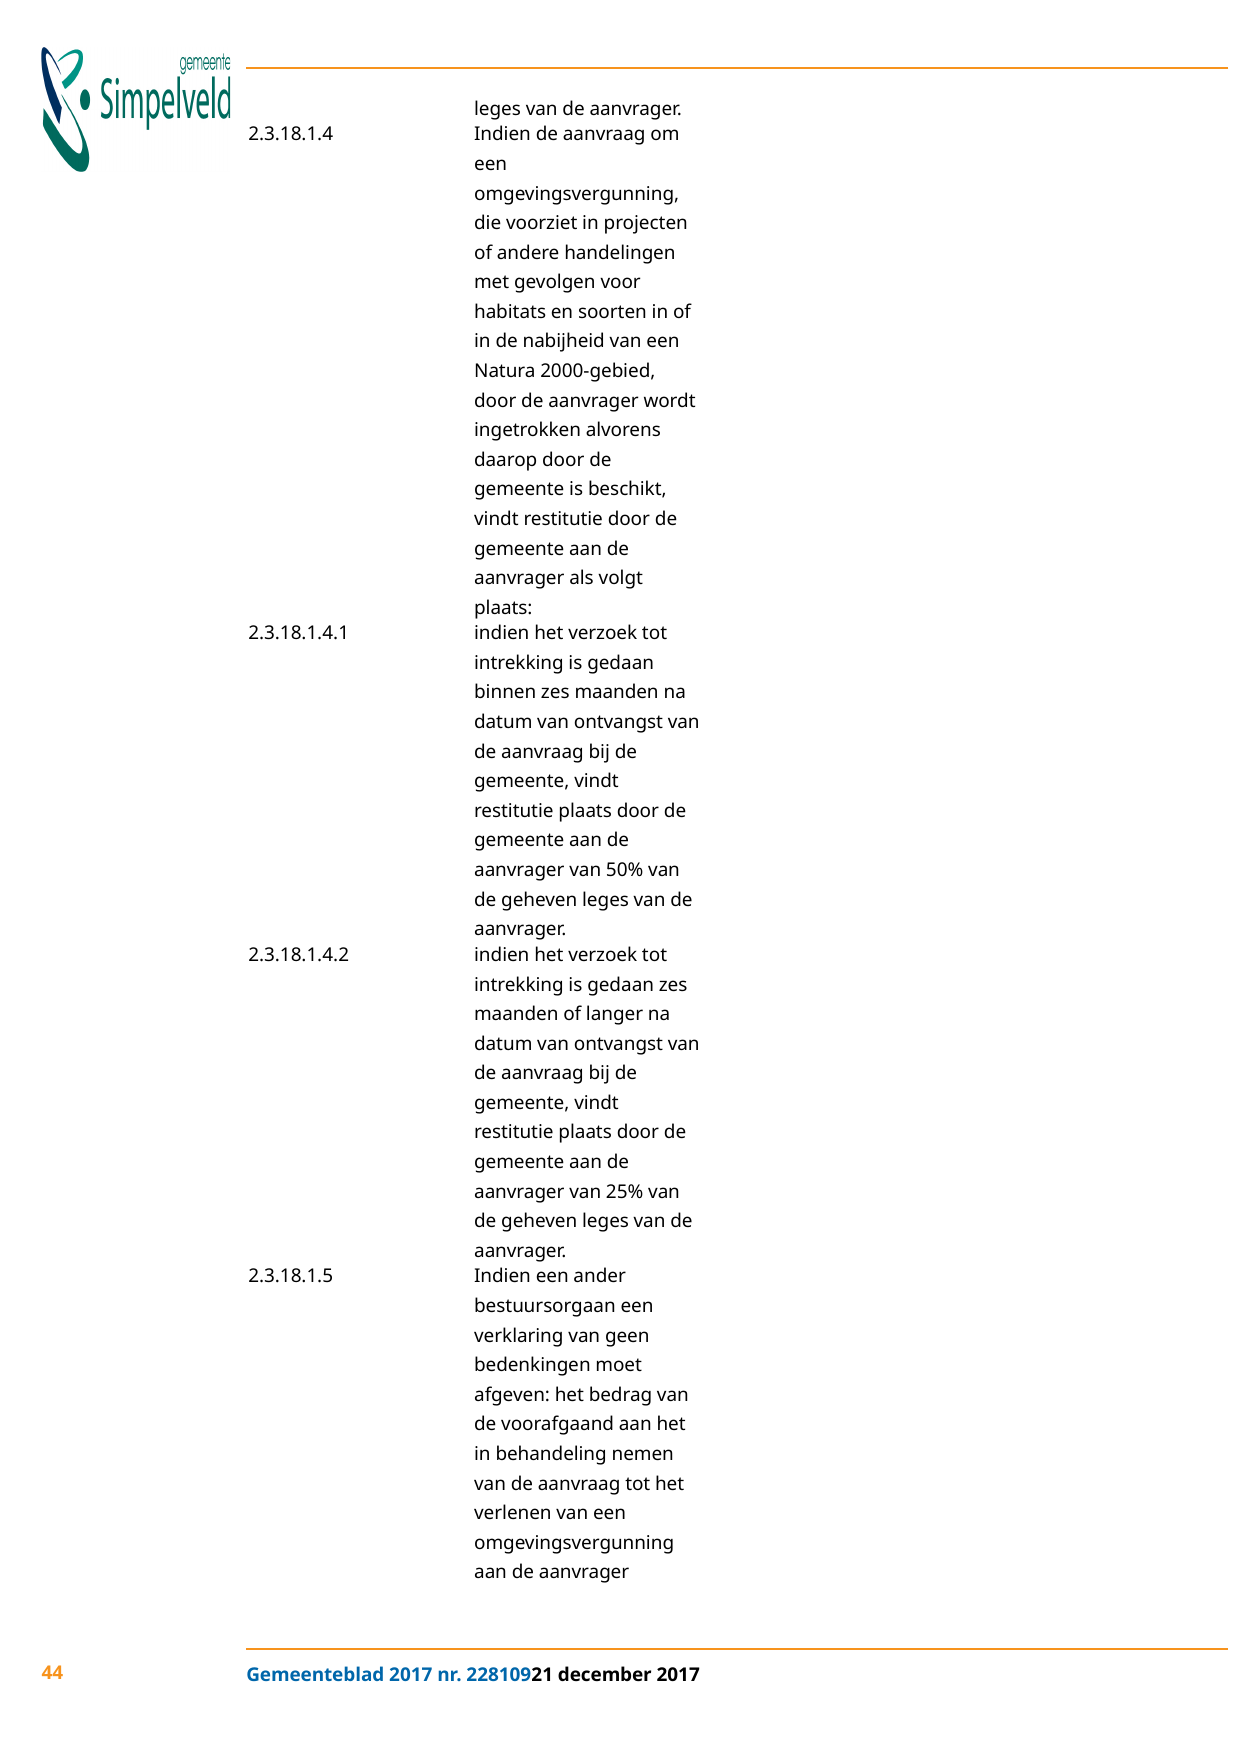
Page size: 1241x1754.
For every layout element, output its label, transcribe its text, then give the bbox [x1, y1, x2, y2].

table_cell [926, 1263, 1152, 1584]
table_cell [700, 941, 926, 1263]
table_cell indien het verzoek tot intrekking is gedaan binnen zes maanden na datum van ontvangst van de aanvraag bij de gemeente, vindt restitutie plaats door de gemeente aan de aanvrager van 50% van de geheven leges van de aanvrager. [474, 620, 700, 941]
table_cell 2.3.18.1.5 [248, 1263, 474, 1584]
table_cell [248, 95, 474, 121]
table_cell [700, 1263, 926, 1584]
table_cell 2.3.18.1.4.1 [248, 620, 474, 941]
table_cell Indien de aanvraag om een omgevingsvergunning, die voorziet in projecten of andere handelingen met gevolgen voor habitats en soorten in of in de nabijheid van een Natura 2000-gebied, door de aanvrager wordt ingetrokken alvorens daarop door de gemeente is beschikt, vindt restitutie door de gemeente aan de aanvrager als volgt plaats: [474, 121, 700, 619]
table_cell [700, 121, 926, 619]
table_cell 2.3.18.1.4.2 [248, 941, 474, 1263]
table_cell Indien een ander bestuursorgaan een verklaring van geen bedenkingen moet afgeven: het bedrag van de voorafgaand aan het in behandeling nemen van de aanvraag tot het verlenen van een omgevingsvergunning aan de aanvrager [474, 1263, 700, 1584]
table_cell [926, 941, 1152, 1263]
table_cell indien het verzoek tot intrekking is gedaan zes maanden of langer na datum van ontvangst van de aanvraag bij de gemeente, vindt restitutie plaats door de gemeente aan de aanvrager van 25% van de geheven leges van de aanvrager. [474, 941, 700, 1263]
table_cell [926, 620, 1152, 941]
table_cell [926, 95, 1152, 121]
table_cell [926, 121, 1152, 619]
table_cell [700, 620, 926, 941]
table_cell [700, 95, 926, 121]
table_cell 2.3.18.1.4 [248, 121, 474, 619]
table_cell leges van de aanvrager. [474, 95, 700, 121]
picture [41, 47, 231, 172]
